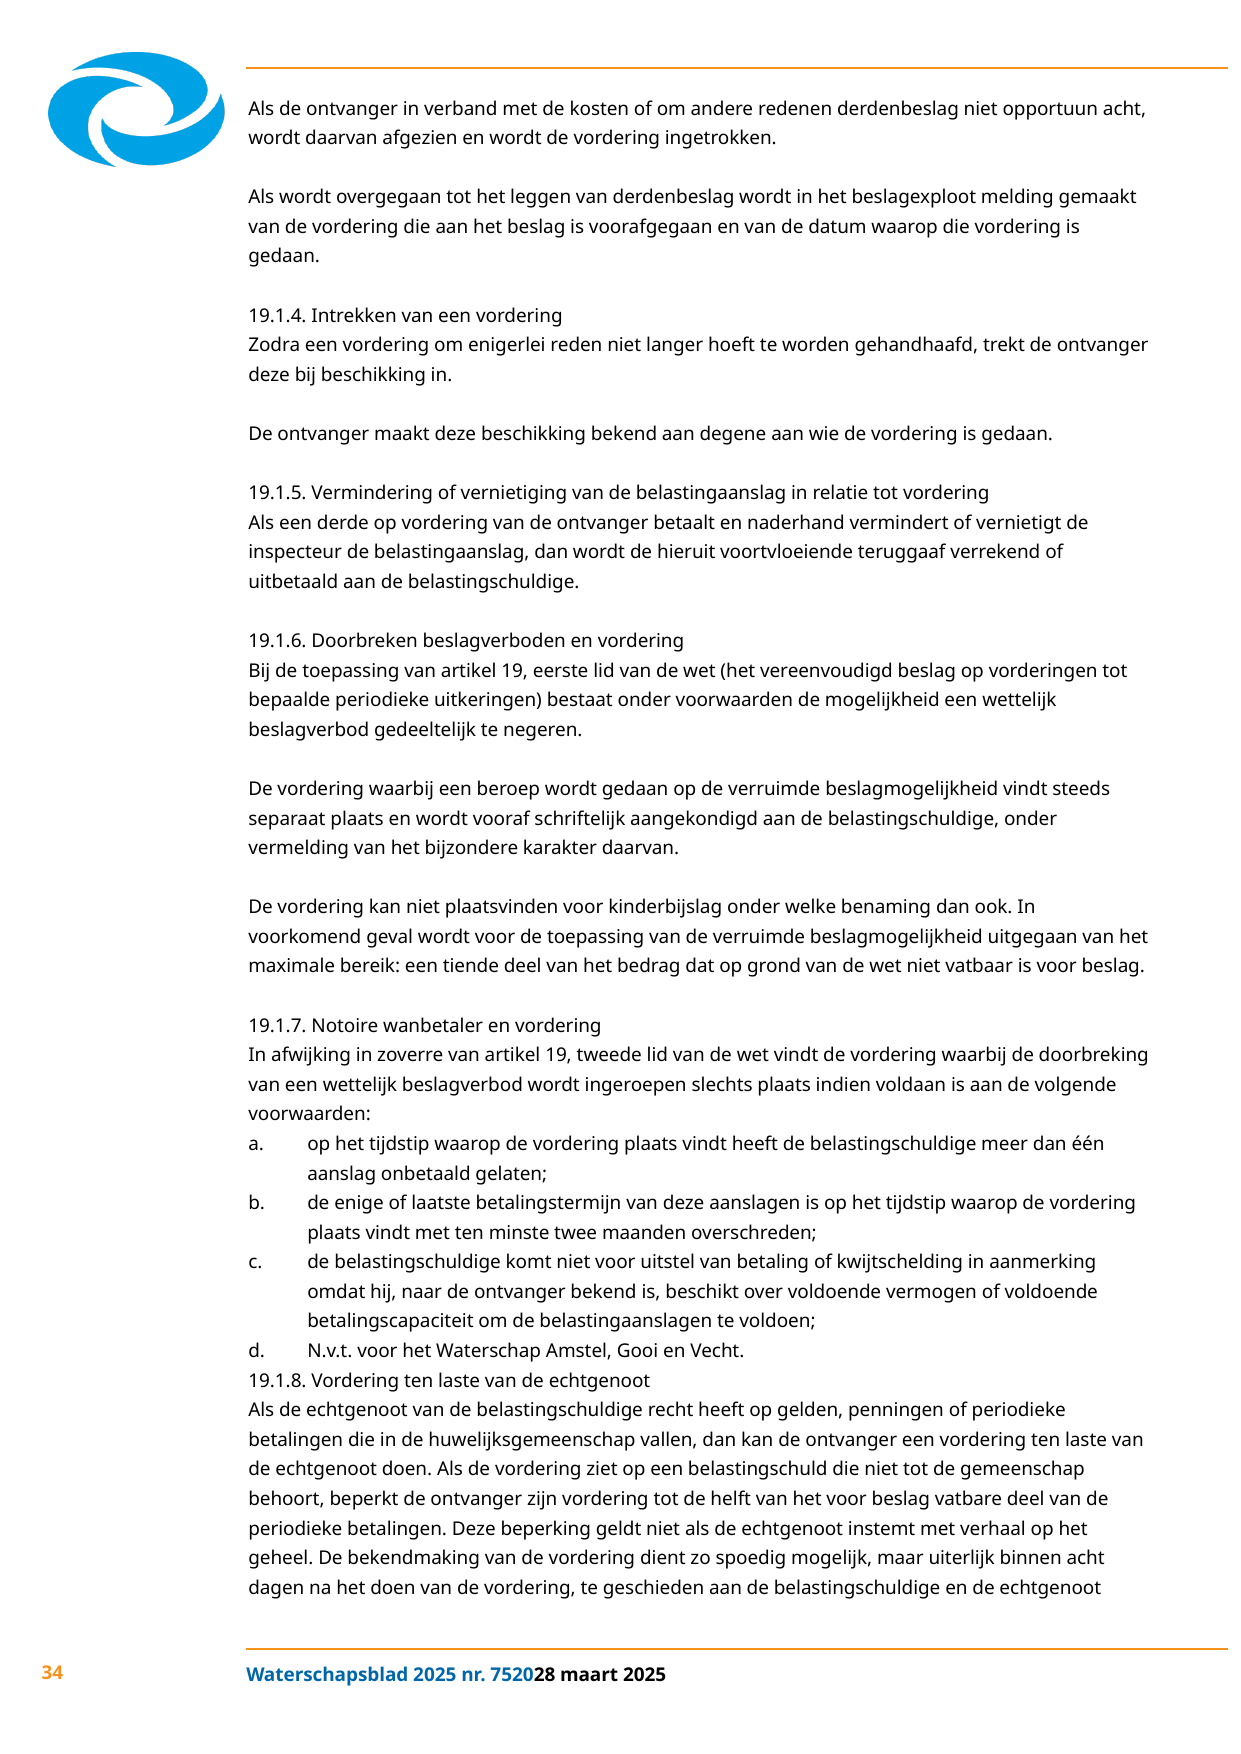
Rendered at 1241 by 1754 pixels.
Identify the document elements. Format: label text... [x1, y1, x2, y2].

text In afwijking in zoverre van artikel 19, tweede lid van de wet vindt de vordering waarbij de doorbreking van een wettelijk beslagverbod wordt ingeroepen slechts plaats indien voldaan is aan de volgende voorwaarden: [248, 1041, 1152, 1126]
list op het tijdstip waarop de vordering plaats vindt heeft de belastingschuldige meer dan één aanslag onbetaald gelaten; [248, 1130, 1152, 1186]
text De ontvanger maakt deze beschikking bekend aan degene aan wie de vordering is gedaan. [248, 420, 1152, 446]
text Bij de toepassing van artikel 19, eerste lid van de wet (het vereenvoudigd beslag op vorderingen tot bepaalde periodieke uitkeringen) bestaat onder voorwaarden de mogelijkheid een wettelijk beslagverbod gedeeltelijk te negeren. [248, 657, 1152, 742]
list de belastingschuldige komt niet voor uitstel van betaling of kwijtschelding in aanmerking omdat hij, naar de ontvanger bekend is, beschikt over voldoende vermogen of voldoende betalingscapaciteit om de belastingaanslagen te voldoen; [248, 1248, 1152, 1333]
text 19.1.7. Notoire wanbetaler en vordering [248, 1012, 1152, 1038]
text 19.1.6. Doorbreken beslagverboden en vordering [248, 627, 1152, 653]
text 19.1.8. Vordering ten laste van de echtgenoot [248, 1367, 1152, 1393]
list N.v.t. voor het Waterschap Amstel, Gooi en Vecht. [248, 1337, 1152, 1363]
picture [41, 47, 231, 172]
text 19.1.5. Vermindering of vernietiging van de belastingaanslag in relatie tot vordering [248, 479, 1152, 505]
list de enige of laatste betalingstermijn van deze aanslagen is op het tijdstip waarop de vordering plaats vindt met ten minste twee maanden overschreden; [248, 1189, 1152, 1245]
text 19.1.4. Intrekken van een vordering [248, 302, 1152, 328]
text Als de echtgenoot van de belastingschuldige recht heeft op gelden, penningen of periodieke betalingen die in de huwelijksgemeenschap vallen, dan kan de ontvanger een vordering ten laste van de echtgenoot doen. Als de vordering ziet op een belastingschuld die niet tot de gemeenschap behoort, beperkt de ontvanger zijn vordering tot de helft van het voor beslag vatbare deel van de periodieke betalingen. Deze beperking geldt niet als de echtgenoot instemt met verhaal op het geheel. De bekendmaking van de vordering dient zo spoedig mogelijk, maar uiterlijk binnen acht dagen na het doen van de vordering, te geschieden aan de belastingschuldige en de echtgenoot [248, 1396, 1152, 1600]
text De vordering waarbij een beroep wordt gedaan op de verruimde beslagmogelijkheid vindt steeds separaat plaats en wordt vooraf schriftelijk aangekondigd aan de belastingschuldige, onder vermelding van het bijzondere karakter daarvan. [248, 775, 1152, 860]
text Als wordt overgegaan tot het leggen van derdenbeslag wordt in het beslagexploot melding gemaakt van de vordering die aan het beslag is voorafgegaan en van de datum waarop die vordering is gedaan. [248, 183, 1152, 268]
text De vordering kan niet plaatsvinden voor kinderbijslag onder welke benaming dan ook. In voorkomend geval wordt voor de toepassing van de verruimde beslagmogelijkheid uitgegaan van het maximale bereik: een tiende deel van het bedrag dat op grond van de wet niet vatbaar is voor beslag. [248, 893, 1152, 978]
text Als een derde op vordering van de ontvanger betaalt en naderhand vermindert of vernietigt de inspecteur de belastingaanslag, dan wordt de hieruit voortvloeiende teruggaaf verrekend of uitbetaald aan de belastingschuldige. [248, 509, 1152, 594]
text Zodra een vordering om enigerlei reden niet langer hoeft te worden gehandhaafd, trekt de ontvanger deze bij beschikking in. [248, 331, 1152, 387]
text Als de ontvanger in verband met de kosten of om andere redenen derdenbeslag niet opportuun acht, wordt daarvan afgezien en wordt de vordering ingetrokken. [248, 95, 1152, 150]
